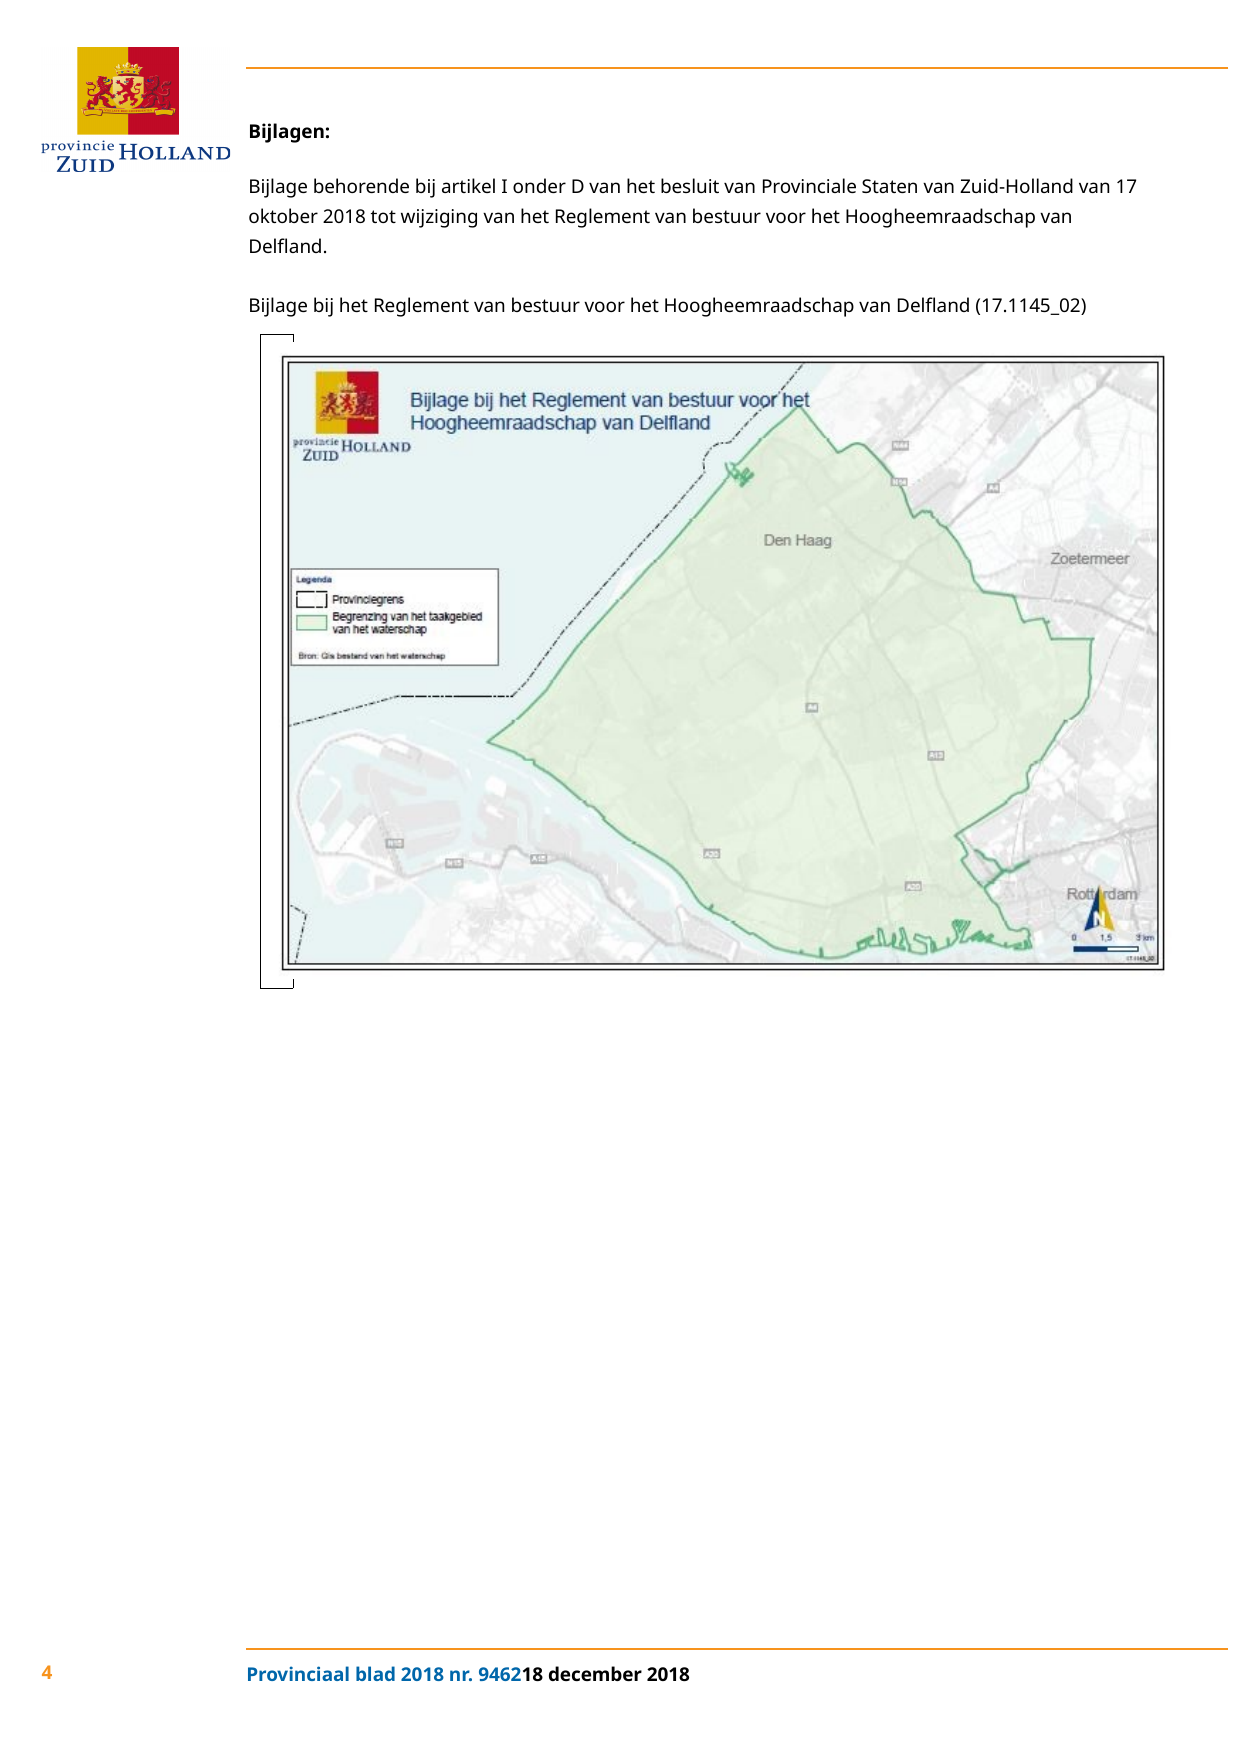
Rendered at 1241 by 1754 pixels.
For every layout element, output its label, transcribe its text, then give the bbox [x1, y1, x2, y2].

picture [41, 47, 231, 172]
text Bijlage behorende bij artikel I onder D van het besluit van Provinciale Staten van Zuid-Holland van 17 oktober 2018 tot wijziging van het Reglement van bestuur voor het Hoogheemraadschap van Delfland. [248, 174, 1152, 259]
picture [268, 342, 1173, 979]
text Bijlage bij het Reglement van bestuur voor het Hoogheemraadschap van Delfland (17.1145_02) [248, 292, 1152, 318]
text Bijlagen: [248, 116, 1152, 144]
